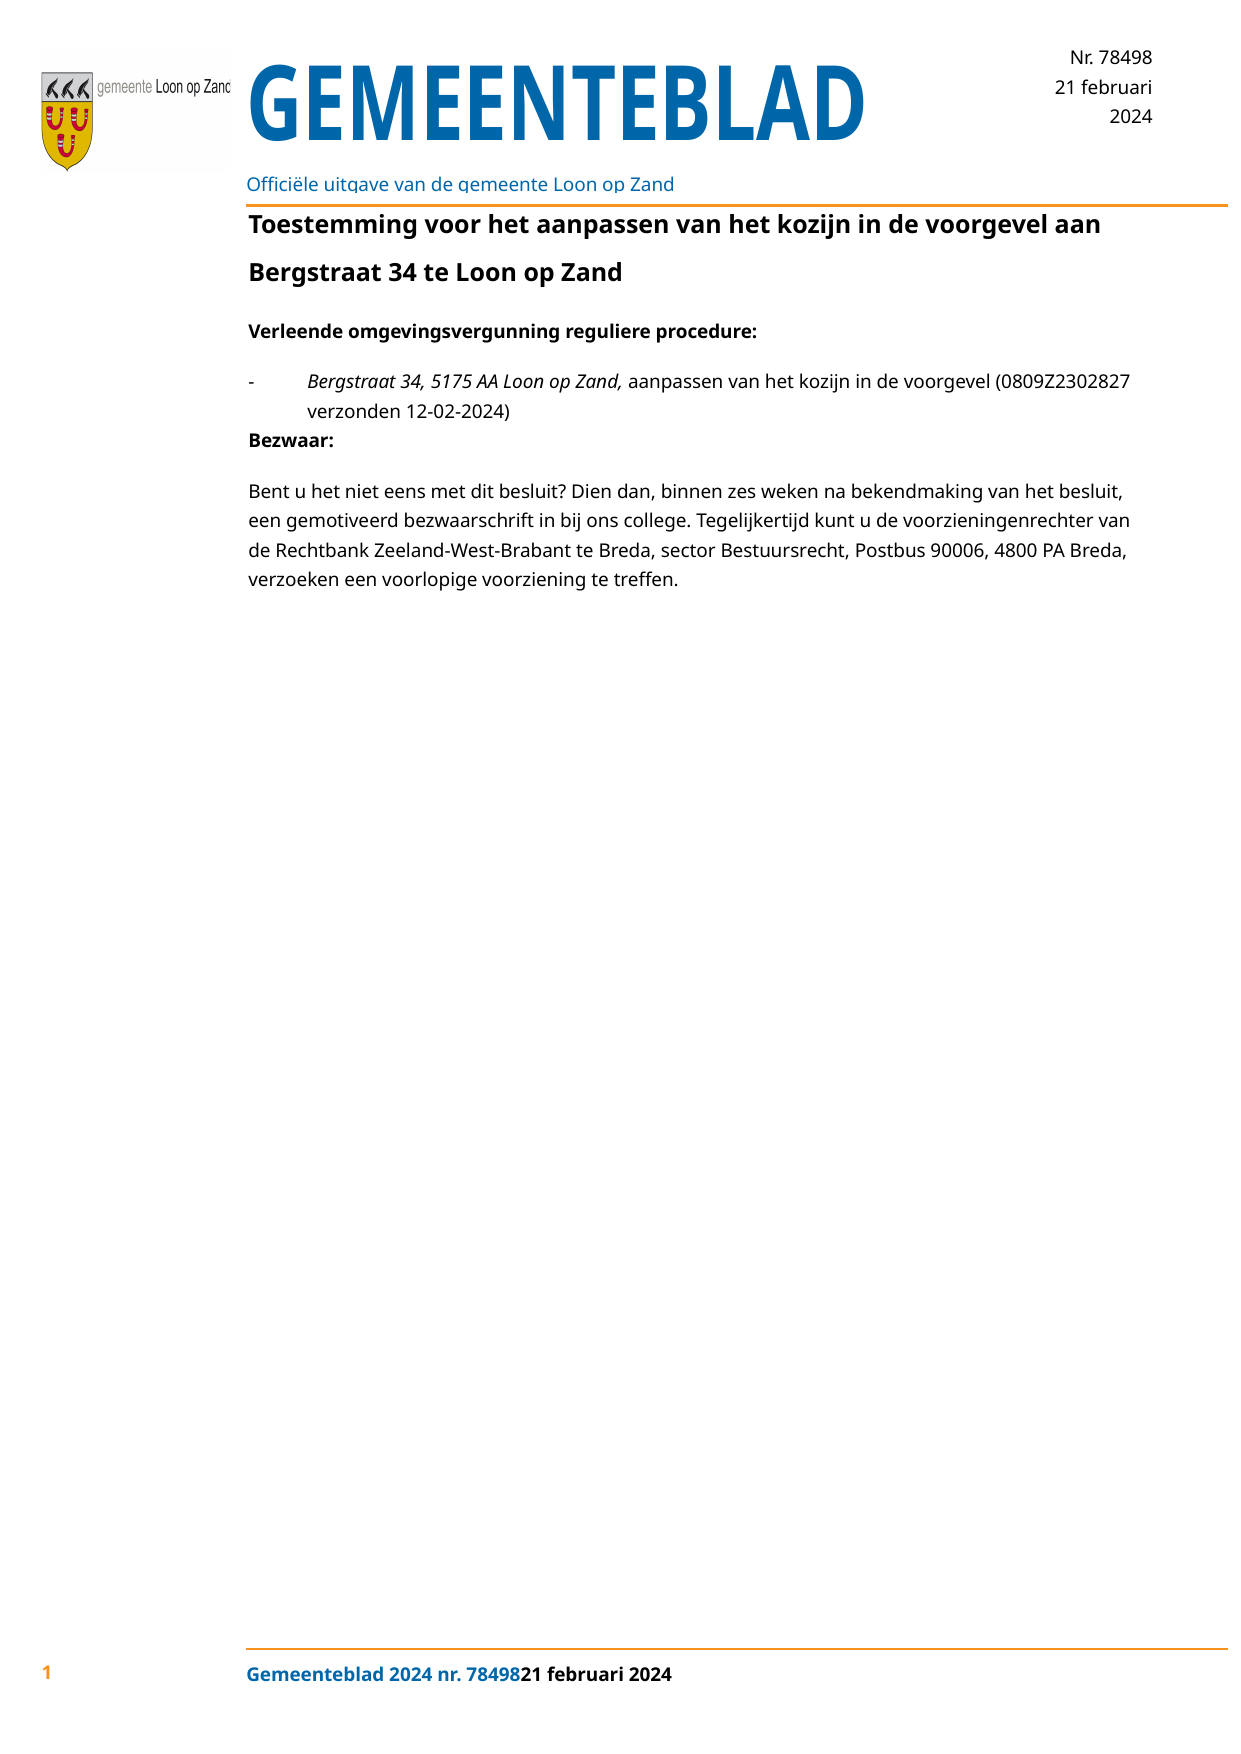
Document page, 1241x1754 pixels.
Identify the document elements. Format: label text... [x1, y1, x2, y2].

text Verleende omgevingsvergunning reguliere procedure: [248, 318, 1152, 344]
list Bergstraat 34, 5175 AA Loon op Zand, aanpassen van het kozijn in de voorgevel (0809Z2302827 verzonden 12-02-2024) [248, 368, 1152, 424]
text Bezwaar: [248, 427, 1152, 453]
text Toestemming voor het aanpassen van het kozijn in de voorgevel aan Bergstraat 34 te Loon op Zand [248, 207, 1152, 288]
picture [41, 47, 231, 172]
text Bent u het niet eens met dit besluit? Dien dan, binnen zes weken na bekendmaking van het besluit, een gemotiveerd bezwaarschrift in bij ons college. Tegelijkertijd kunt u de voorzieningenrechter van de Rechtbank Zeeland-West-Brabant te Breda, sector Bestuursrecht, Postbus 90006, 4800 PA Breda, verzoeken een voorlopige voorziening te treffen. [248, 478, 1152, 592]
